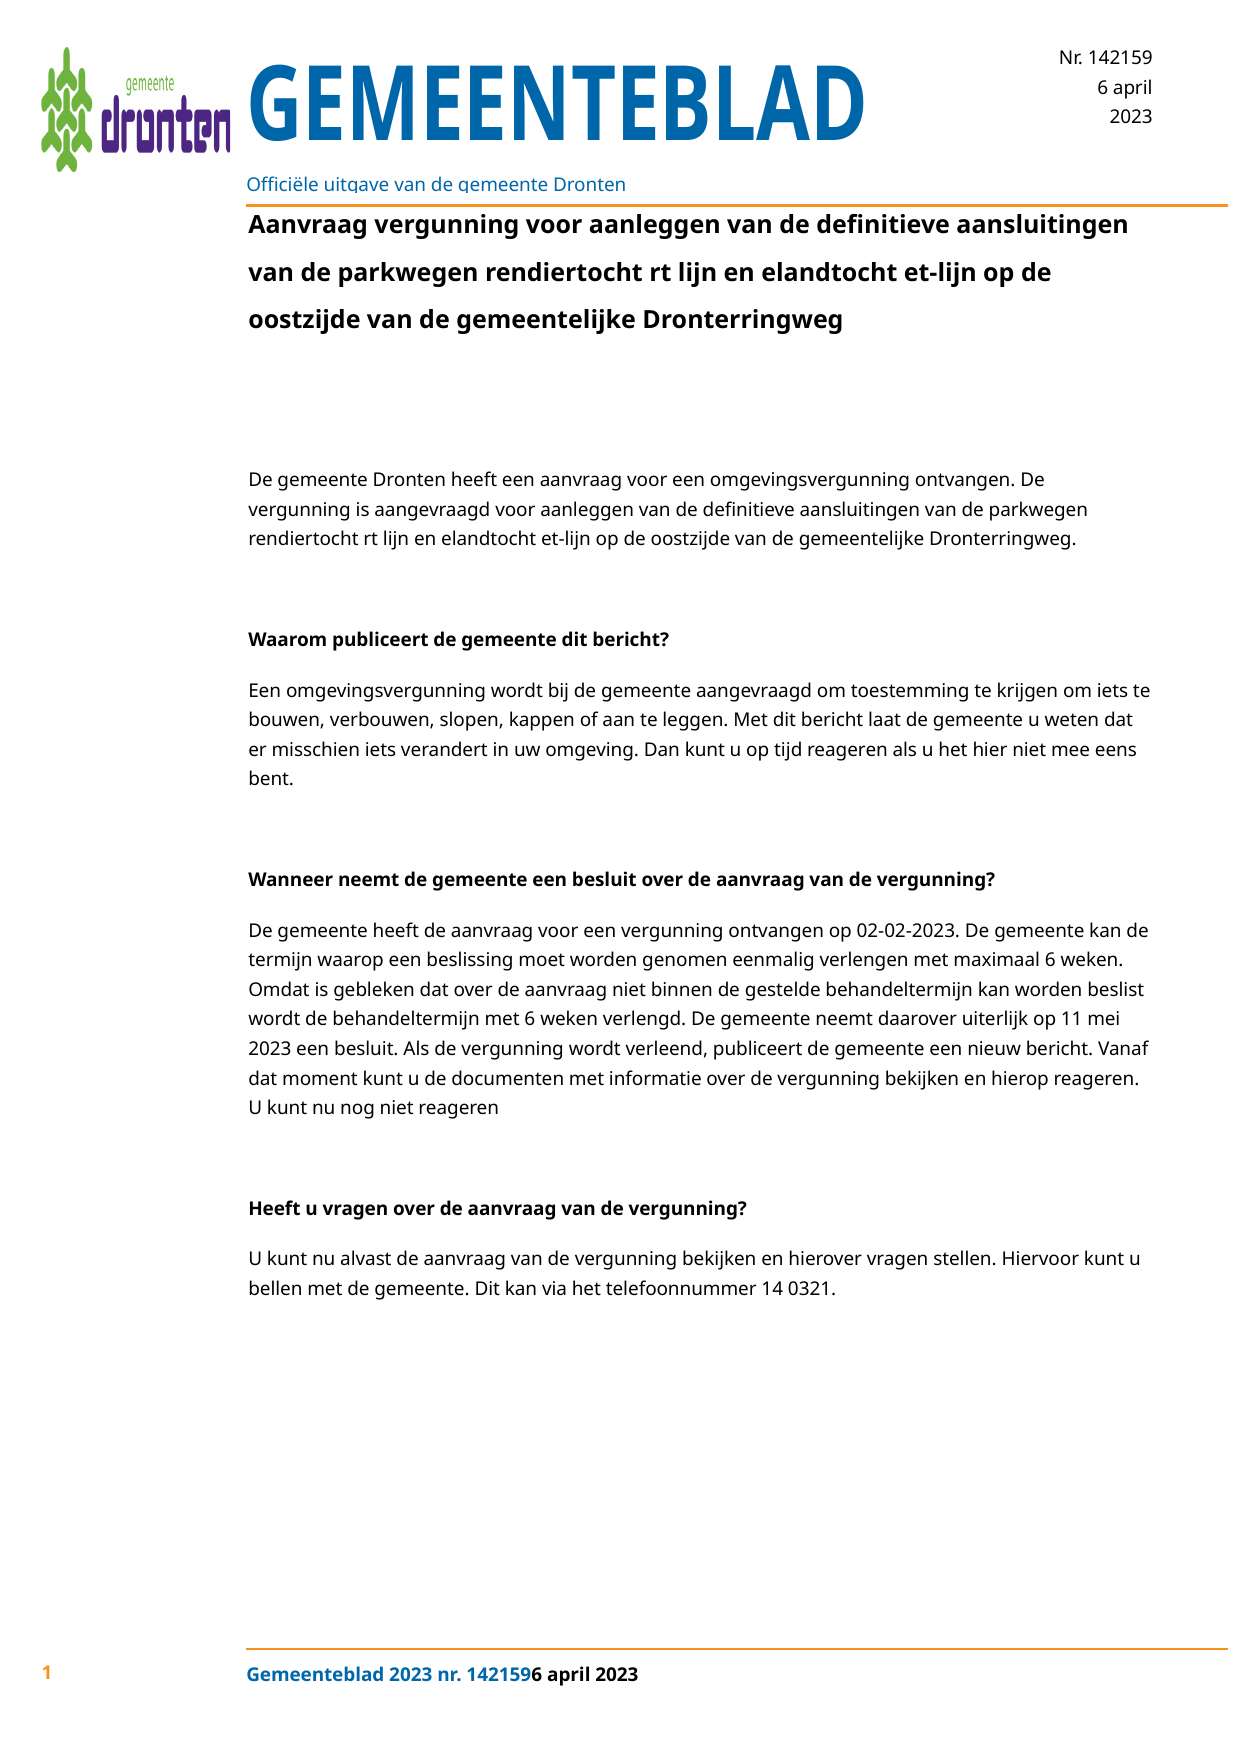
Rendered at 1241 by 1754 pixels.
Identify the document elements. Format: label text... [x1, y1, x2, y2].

text Aanvraag vergunning voor aanleggen van de definitieve aansluitingen van de parkwegen rendiertocht rt lijn en elandtocht et-lijn op de oostzijde van de gemeentelijke Dronterringweg [248, 207, 1152, 336]
text De gemeente heeft de aanvraag voor een vergunning ontvangen op 02-02-2023. De gemeente kan de termijn waarop een beslissing moet worden genomen eenmalig verlengen met maximaal 6 weken. Omdat is gebleken dat over de aanvraag niet binnen de gestelde behandeltermijn kan worden beslist wordt de behandeltermijn met 6 weken verlengd. De gemeente neemt daarover uiterlijk op 11 mei 2023 een besluit. Als de vergunning wordt verleend, publiceert de gemeente een nieuw bericht. Vanaf dat moment kunt u de documenten met informatie over de vergunning bekijken en hierop reageren. U kunt nu nog niet reageren [248, 917, 1152, 1120]
picture [41, 47, 231, 172]
text Wanneer neemt de gemeente een besluit over de aanvraag van de vergunning? [248, 866, 1152, 892]
text Heeft u vragen over de aanvraag van de vergunning? [248, 1195, 1152, 1221]
text Waarom publiceert de gemeente dit bericht? [248, 626, 1152, 652]
text De gemeente Dronten heeft een aanvraag voor een omgevingsvergunning ontvangen. De vergunning is aangevraagd voor aanleggen van de definitieve aansluitingen van de parkwegen rendiertocht rt lijn en elandtocht et-lijn op de oostzijde van de gemeentelijke Dronterringweg. [248, 466, 1152, 551]
text Een omgevingsvergunning wordt bij de gemeente aangevraagd om toestemming te krijgen om iets te bouwen, verbouwen, slopen, kappen of aan te leggen. Met dit bericht laat de gemeente u weten dat er misschien iets verandert in uw omgeving. Dan kunt u op tijd reageren als u het hier niet mee eens bent. [248, 677, 1152, 791]
text U kunt nu alvast de aanvraag van de vergunning bekijken en hierover vragen stellen. Hiervoor kunt u bellen met de gemeente. Dit kan via het telefoonnummer 14 0321. [248, 1246, 1152, 1301]
